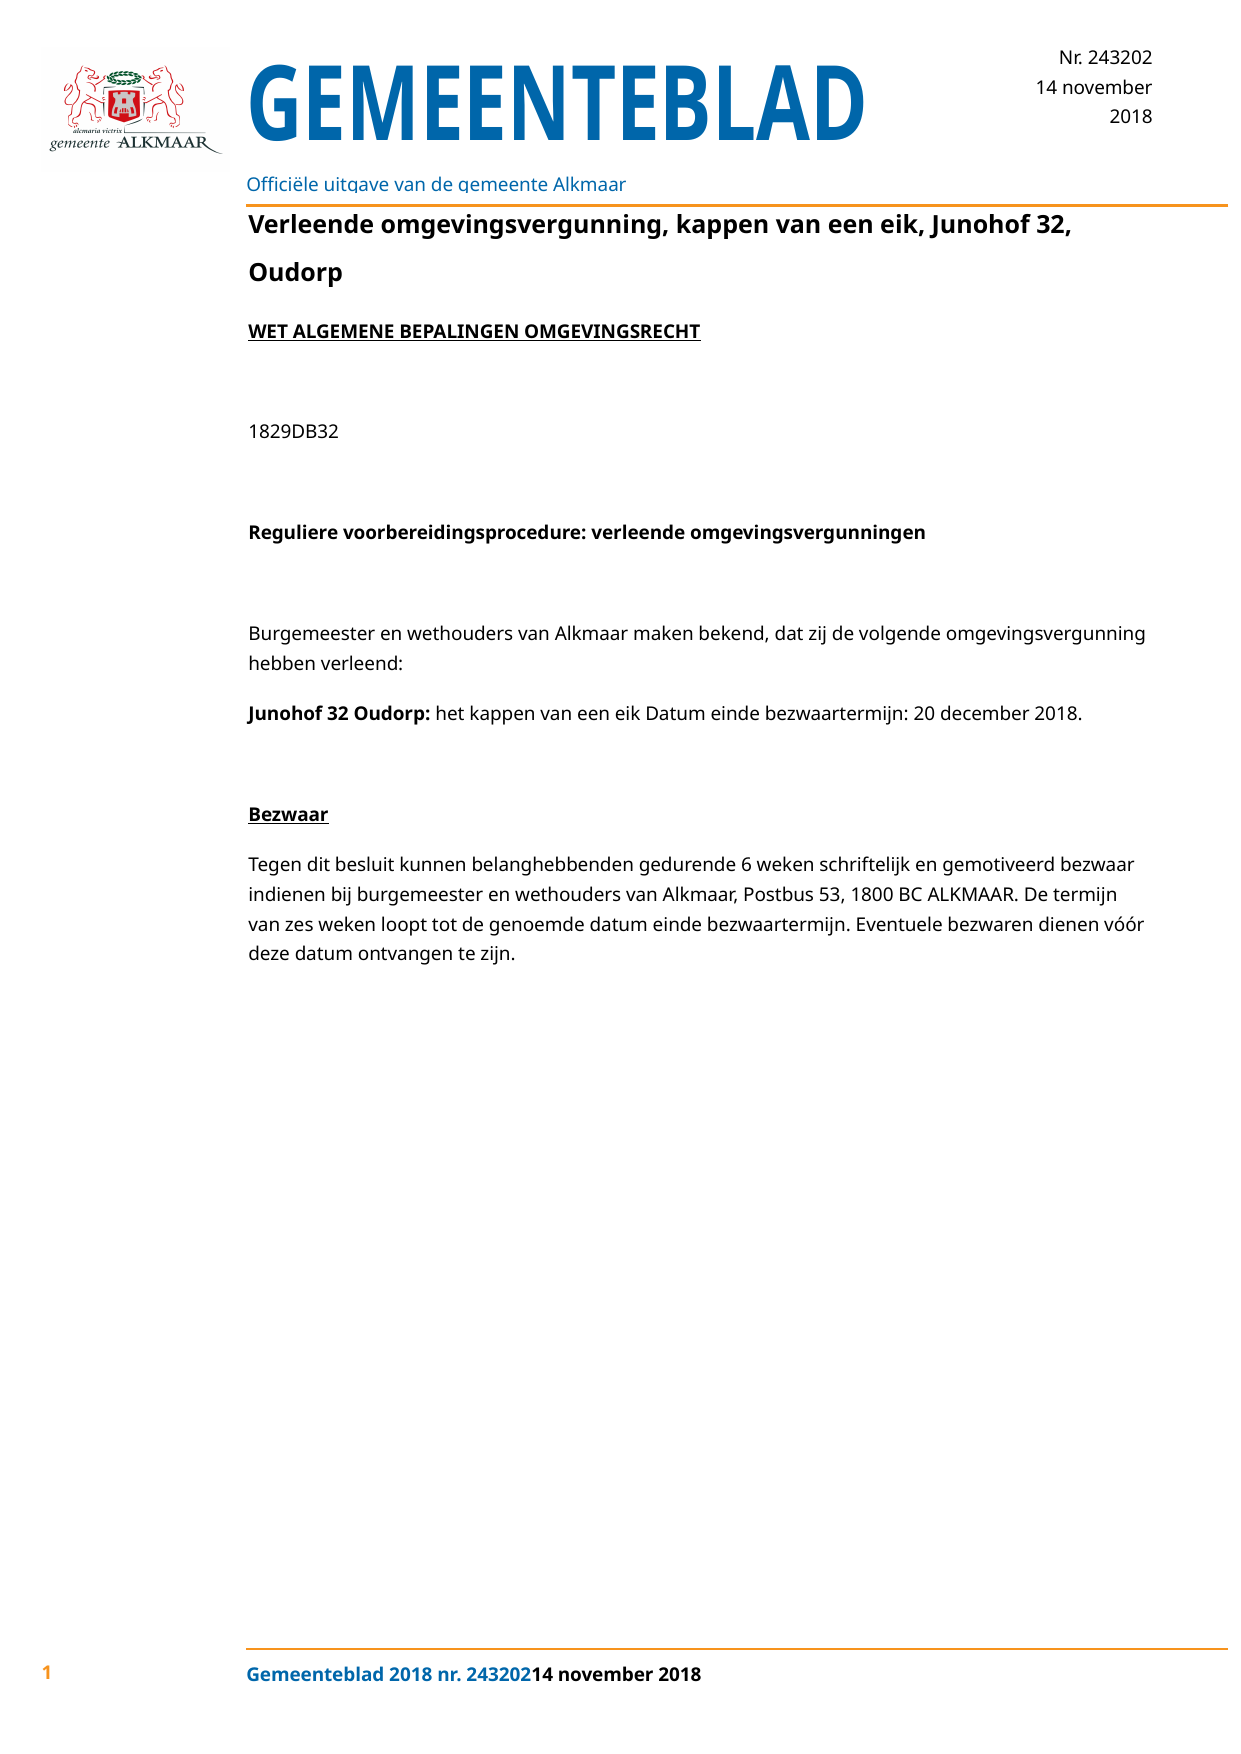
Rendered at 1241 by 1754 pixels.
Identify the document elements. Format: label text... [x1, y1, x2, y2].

text Junohof 32 Oudorp: het kappen van een eik Datum einde bezwaartermijn: 20 december 2018. [248, 700, 1152, 726]
text Burgemeester en wethouders van Alkmaar maken bekend, dat zij de volgende omgevingsvergunning hebben verleend: [248, 620, 1152, 676]
text WET ALGEMENE BEPALINGEN OMGEVINGSRECHT [248, 318, 1152, 344]
text Tegen dit besluit kunnen belanghebbenden gedurende 6 weken schriftelijk en gemotiveerd bezwaar indienen bij burgemeester en wethouders van Alkmaar, Postbus 53, 1800 BC ALKMAAR. De termijn van zes weken loopt tot de genoemde datum einde bezwaartermijn. Eventuele bezwaren dienen vóór deze datum ontvangen te zijn. [248, 852, 1152, 966]
picture [41, 47, 231, 172]
text Verleende omgevingsvergunning, kappen van een eik, Junohof 32, Oudorp [248, 207, 1152, 288]
text 1829DB32 [248, 419, 1152, 444]
text Reguliere voorbereidingsprocedure: verleende omgevingsvergunningen [248, 519, 1152, 545]
text Bezwaar [248, 801, 1152, 827]
